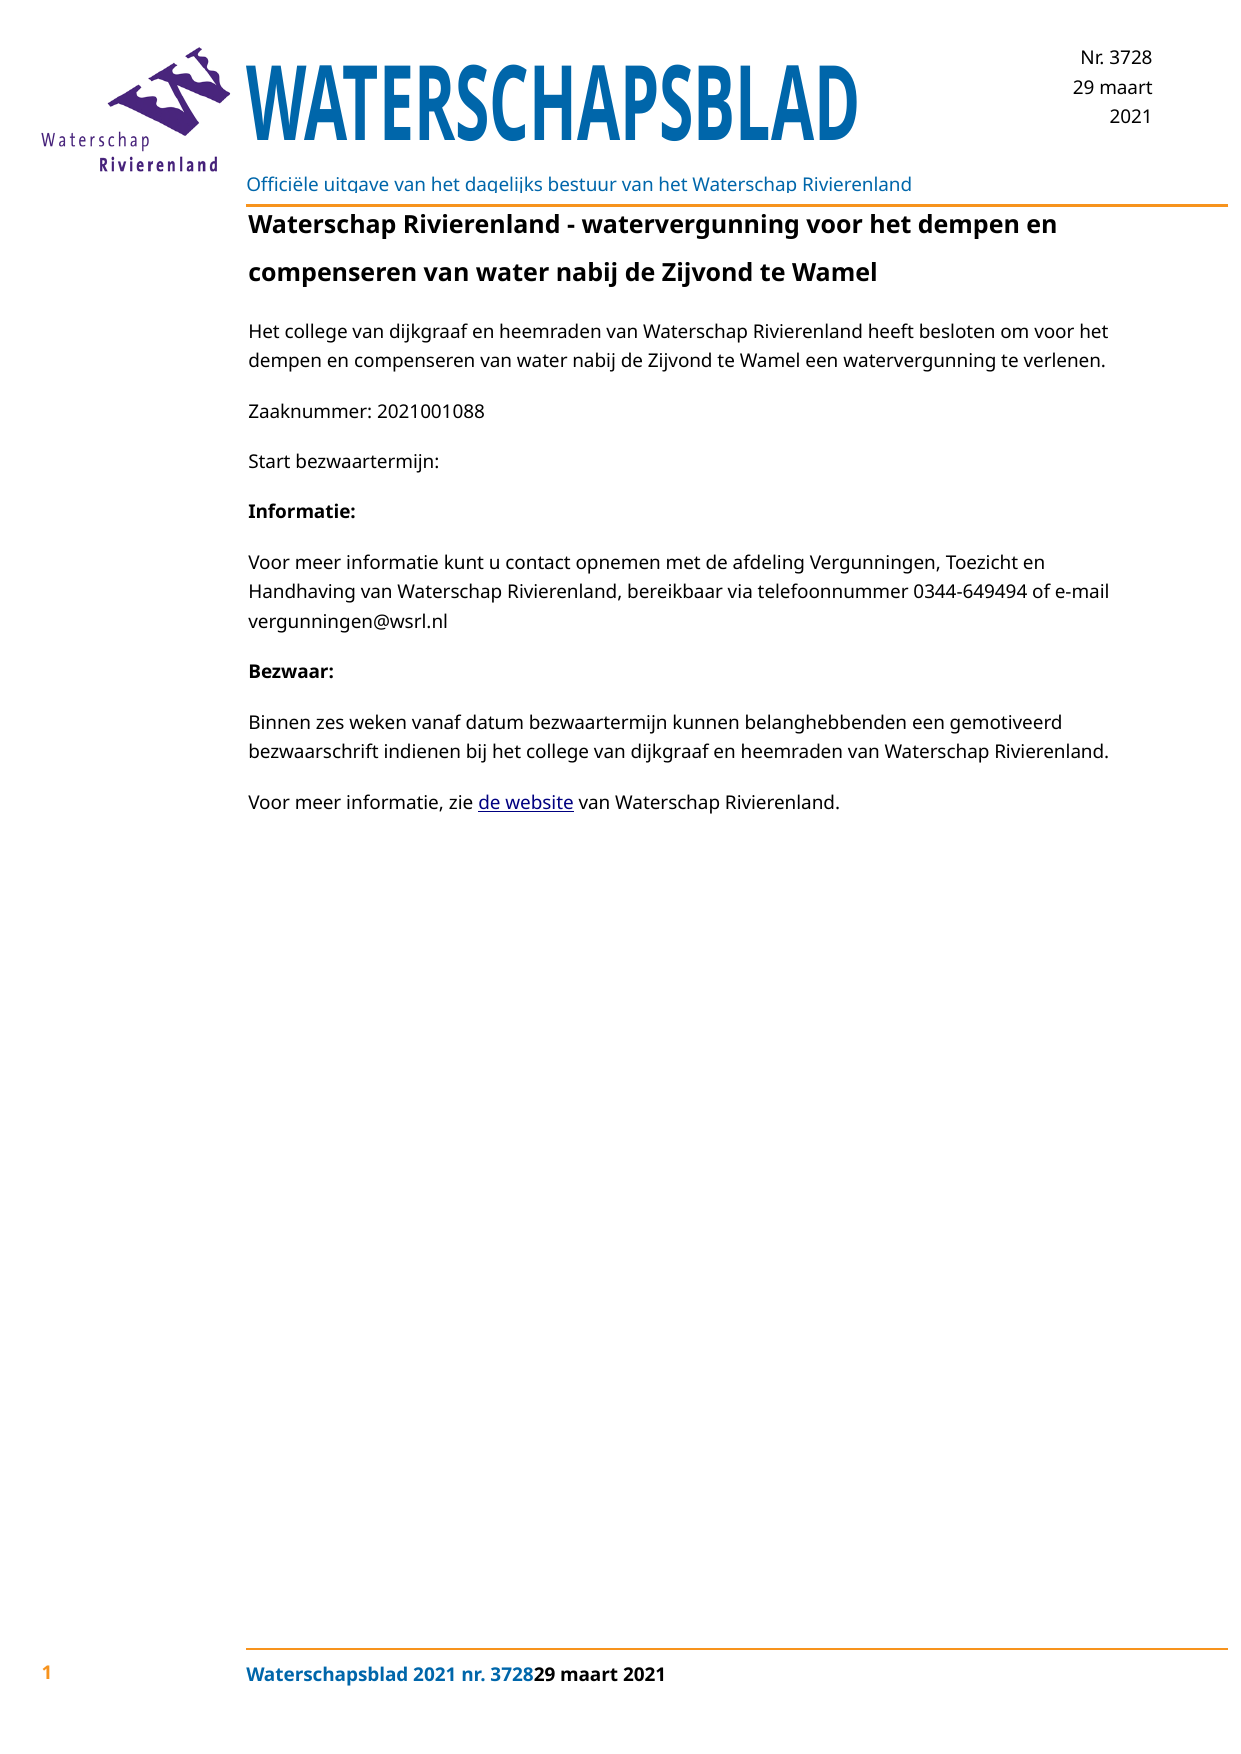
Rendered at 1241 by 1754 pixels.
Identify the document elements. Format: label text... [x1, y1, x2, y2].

text Informatie: [248, 499, 1152, 524]
text Zaaknummer: 2021001088 [248, 398, 1152, 424]
text Bezwaar: [248, 659, 1152, 684]
text Waterschap Rivierenland - watervergunning voor het dempen en compenseren van water nabij de Zijvond te Wamel [248, 207, 1152, 288]
text Voor meer informatie, zie de website van Waterschap Rivierenland. [248, 789, 1152, 815]
text Het college van dijkgraaf en heemraden van Waterschap Rivierenland heeft besloten om voor het dempen en compenseren van water nabij de Zijvond te Wamel een watervergunning te verlenen. [248, 318, 1152, 373]
text Start bezwaartermijn: [248, 448, 1152, 474]
text Voor meer informatie kunt u contact opnemen met de afdeling Vergunningen, Toezicht en Handhaving van Waterschap Rivierenland, bereikbaar via telefoonnummer 0344-649494 of e-mail vergunningen@wsrl.nl [248, 549, 1152, 634]
picture [41, 47, 231, 172]
text Binnen zes weken vanaf datum bezwaartermijn kunnen belanghebbenden een gemotiveerd bezwaarschrift indienen bij het college van dijkgraaf en heemraden van Waterschap Rivierenland. [248, 709, 1152, 764]
